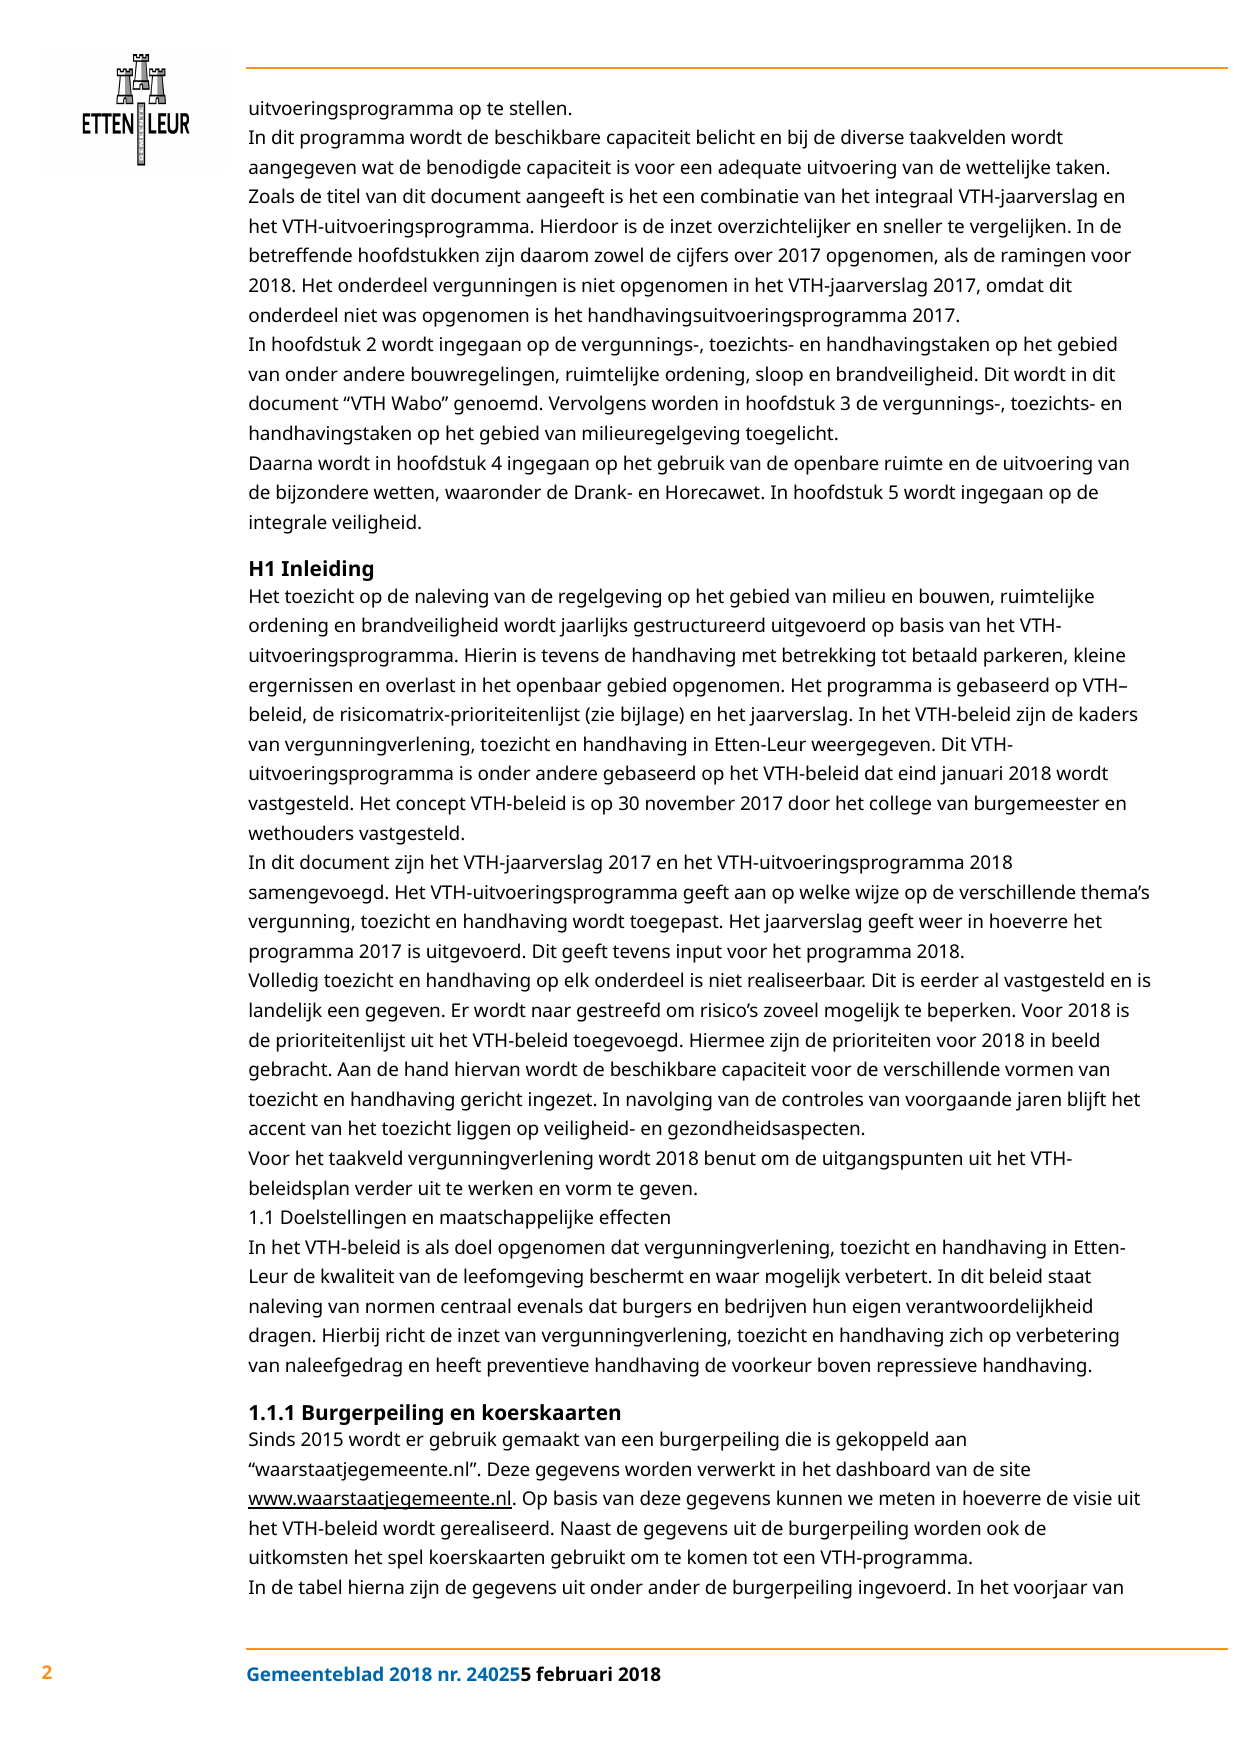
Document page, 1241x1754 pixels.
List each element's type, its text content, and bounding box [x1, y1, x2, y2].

text 1.1.1 Burgerpeiling en koerskaarten [248, 1398, 1152, 1426]
text In het VTH-beleid is als doel opgenomen dat vergunningverlening, toezicht en handhaving in Etten-Leur de kwaliteit van de leefomgeving beschermt en waar mogelijk verbetert. In dit beleid staat naleving van normen centraal evenals dat burgers en bedrijven hun eigen verantwoordelijkheid dragen. Hierbij richt de inzet van vergunningverlening, toezicht en handhaving zich op verbetering van naleefgedrag en heeft preventieve handhaving de voorkeur boven repressieve handhaving. [248, 1234, 1152, 1378]
text Voor het taakveld vergunningverlening wordt 2018 benut om de uitgangspunten uit het VTH-beleidsplan verder uit te werken en vorm te geven. [248, 1145, 1152, 1200]
text 1.1 Doelstellingen en maatschappelijke effecten [248, 1204, 1152, 1230]
picture [41, 47, 231, 172]
text In dit document zijn het VTH-jaarverslag 2017 en het VTH-uitvoeringsprogramma 2018 samengevoegd. Het VTH-uitvoeringsprogramma geeft aan op welke wijze op de verschillende thema’s vergunning, toezicht en handhaving wordt toegepast. Het jaarverslag geeft weer in hoeverre het programma 2017 is uitgevoerd. Dit geeft tevens input voor het programma 2018. [248, 849, 1152, 964]
text Sinds 2015 wordt er gebruik gemaakt van een burgerpeiling die is gekoppeld aan “waarstaatjegemeente.nl”. Deze gegevens worden verwerkt in het dashboard van de site www.waarstaatjegemeente.nl. Op basis van deze gegevens kunnen we meten in hoeverre de visie uit het VTH-beleid wordt gerealiseerd. Naast de gegevens uit de burgerpeiling worden ook de uitkomsten het spel koerskaarten gebruikt om te komen tot een VTH-programma. [248, 1426, 1152, 1570]
text uitvoeringsprogramma op te stellen. [248, 95, 1152, 121]
text In de tabel hierna zijn de gegevens uit onder ander de burgerpeiling ingevoerd. In het voorjaar van [248, 1574, 1152, 1600]
text H1 Inleiding [248, 554, 1152, 583]
text Volledig toezicht en handhaving op elk onderdeel is niet realiseerbaar. Dit is eerder al vastgesteld en is landelijk een gegeven. Er wordt naar gestreefd om risico’s zoveel mogelijk te beperken. Voor 2018 is de prioriteitenlijst uit het VTH-beleid toegevoegd. Hiermee zijn de prioriteiten voor 2018 in beeld gebracht. Aan de hand hiervan wordt de beschikbare capaciteit voor de verschillende vormen van toezicht en handhaving gericht ingezet. In navolging van de controles van voorgaande jaren blijft het accent van het toezicht liggen op veiligheid- en gezondheidsaspecten. [248, 968, 1152, 1141]
text In hoofdstuk 2 wordt ingegaan op de vergunnings-, toezichts- en handhavingstaken op het gebied van onder andere bouwregelingen, ruimtelijke ordening, sloop en brandveiligheid. Dit wordt in dit document “VTH Wabo” genoemd. Vervolgens worden in hoofdstuk 3 de vergunnings-, toezichts- en handhavingstaken op het gebied van milieuregelgeving toegelicht. [248, 331, 1152, 446]
text In dit programma wordt de beschikbare capaciteit belicht en bij de diverse taakvelden wordt aangegeven wat de benodigde capaciteit is voor een adequate uitvoering van de wettelijke taken. Zoals de titel van dit document aangeeft is het een combinatie van het integraal VTH-jaarverslag en het VTH-uitvoeringsprogramma. Hierdoor is de inzet overzichtelijker en sneller te vergelijken. In de betreffende hoofdstukken zijn daarom zowel de cijfers over 2017 opgenomen, als de ramingen voor 2018. Het onderdeel vergunningen is niet opgenomen in het VTH-jaarverslag 2017, omdat dit onderdeel niet was opgenomen is het handhavingsuitvoeringsprogramma 2017. [248, 124, 1152, 328]
text Daarna wordt in hoofdstuk 4 ingegaan op het gebruik van de openbare ruimte en de uitvoering van de bijzondere wetten, waaronder de Drank- en Horecawet. In hoofdstuk 5 wordt ingegaan op de integrale veiligheid. [248, 450, 1152, 535]
text Het toezicht op de naleving van de regelgeving op het gebied van milieu en bouwen, ruimtelijke ordening en brandveiligheid wordt jaarlijks gestructureerd uitgevoerd op basis van het VTH-uitvoeringsprogramma. Hierin is tevens de handhaving met betrekking tot betaald parkeren, kleine ergernissen en overlast in het openbaar gebied opgenomen. Het programma is gebaseerd op VTH–beleid, de risicomatrix-prioriteitenlijst (zie bijlage) en het jaarverslag. In het VTH-beleid zijn de kaders van vergunningverlening, toezicht en handhaving in Etten-Leur weergegeven. Dit VTH-uitvoeringsprogramma is onder andere gebaseerd op het VTH-beleid dat eind januari 2018 wordt vastgesteld. Het concept VTH-beleid is op 30 november 2017 door het college van burgemeester en wethouders vastgesteld. [248, 583, 1152, 845]
